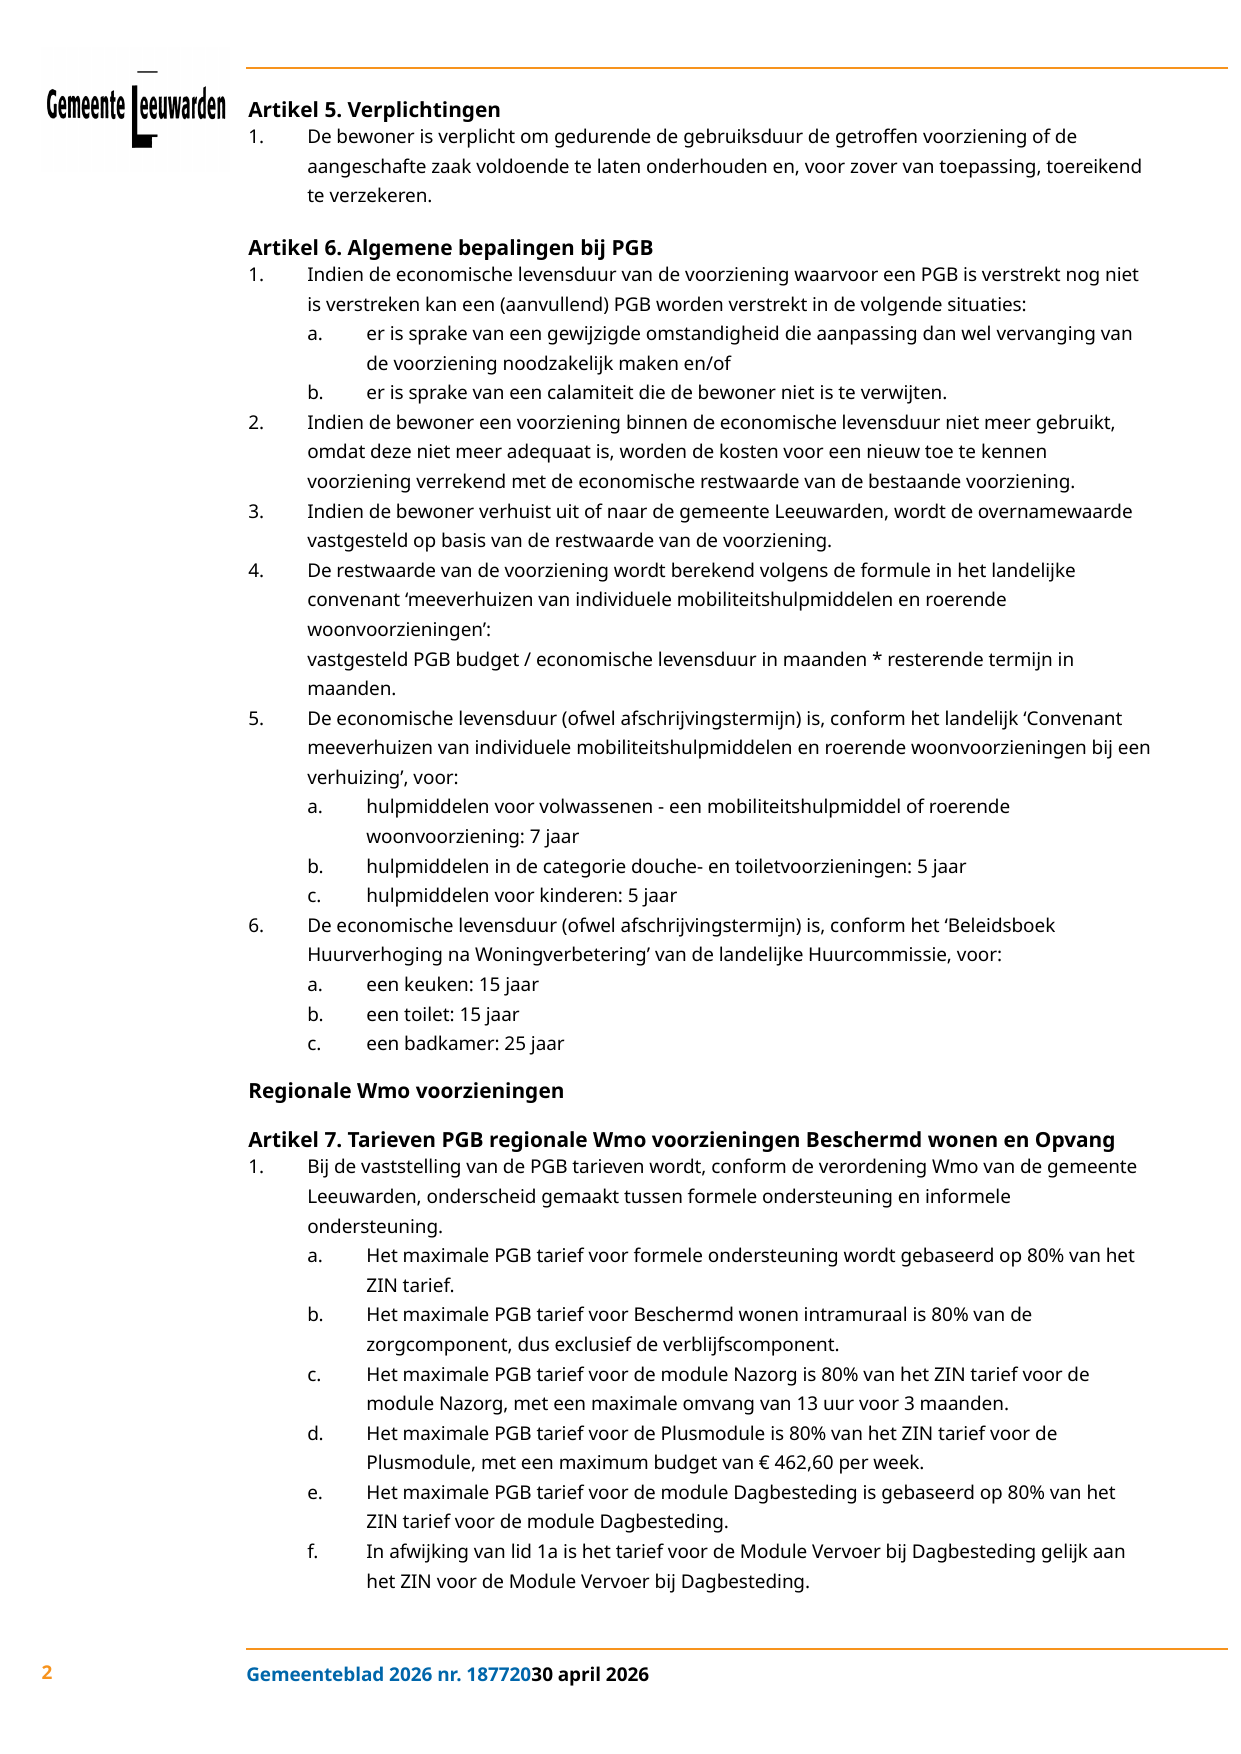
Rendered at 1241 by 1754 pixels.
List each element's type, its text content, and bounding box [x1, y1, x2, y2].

text Artikel 7. Tarieven PGB regionale Wmo voorzieningen Beschermd wonen en Opvang [248, 1125, 1152, 1154]
list De bewoner is verplicht om gedurende de gebruiksduur de getroffen voorziening of de aangeschafte zaak voldoende te laten onderhouden en, voor zover van toepassing, toereikend te verzekeren. [248, 123, 1152, 208]
list De economische levensduur (ofwel afschrijvingstermijn) is, conform het landelijk ‘Convenant meeverhuizen van individuele mobiliteitshulpmiddelen en roerende woonvoorzieningen bij een verhuizing’, voor: [248, 705, 1152, 790]
list Het maximale PGB tarief voor de module Nazorg is 80% van het ZIN tarief voor de module Nazorg, met een maximale omvang van 13 uur voor 3 maanden. [307, 1361, 1152, 1416]
list In afwijking van lid 1a is het tarief voor de Module Vervoer bij Dagbesteding gelijk aan het ZIN voor de Module Vervoer bij Dagbesteding. [307, 1538, 1152, 1594]
list hulpmiddelen voor volwassenen - een mobiliteitshulpmiddel of roerende woonvoorziening: 7 jaar [307, 794, 1152, 849]
list Het maximale PGB tarief voor formele ondersteuning wordt gebaseerd op 80% van het ZIN tarief. [307, 1242, 1152, 1298]
list er is sprake van een gewijzigde omstandigheid die aanpassing dan wel vervanging van de voorziening noodzakelijk maken en/of [307, 320, 1152, 376]
list Indien de bewoner verhuist uit of naar de gemeente Leeuwarden, wordt de overnamewaarde vastgesteld op basis van de restwaarde van de voorziening. [248, 498, 1152, 553]
text Artikel 5. Verplichtingen [248, 95, 1152, 123]
list een badkamer: 25 jaar [307, 1030, 1152, 1056]
list Het maximale PGB tarief voor de Plusmodule is 80% van het ZIN tarief voor de Plusmodule, met een maximum budget van € 462,60 per week. [307, 1420, 1152, 1475]
list een toilet: 15 jaar [307, 1001, 1152, 1027]
list De restwaarde van de voorziening wordt berekend volgens de formule in het landelijke convenant ‘meeverhuizen van individuele mobiliteitshulpmiddelen en roerende woonvoorzieningen’: [248, 557, 1152, 642]
picture [41, 47, 231, 172]
list vastgesteld PGB budget / economische levensduur in maanden * resterende termijn in maanden. [248, 646, 1152, 701]
list een keuken: 15 jaar [307, 971, 1152, 997]
list hulpmiddelen voor kinderen: 5 jaar [307, 882, 1152, 908]
text Regionale Wmo voorzieningen [248, 1076, 1152, 1104]
text Artikel 6. Algemene bepalingen bij PGB [248, 233, 1152, 261]
list Bij de vaststelling van de PGB tarieven wordt, conform de verordening Wmo van de gemeente Leeuwarden, onderscheid gemaakt tussen formele ondersteuning en informele ondersteuning. [248, 1154, 1152, 1239]
list De economische levensduur (ofwel afschrijvingstermijn) is, conform het ‘Beleidsboek Huurverhoging na Woningverbetering’ van de landelijke Huurcommissie, voor: [248, 912, 1152, 967]
list Indien de economische levensduur van de voorziening waarvoor een PGB is verstrekt nog niet is verstreken kan een (aanvullend) PGB worden verstrekt in de volgende situaties: [248, 261, 1152, 317]
list Het maximale PGB tarief voor de module Dagbesteding is gebaseerd op 80% van het ZIN tarief voor de module Dagbesteding. [307, 1479, 1152, 1534]
list er is sprake van een calamiteit die de bewoner niet is te verwijten. [307, 379, 1152, 405]
list Het maximale PGB tarief voor Beschermd wonen intramuraal is 80% van de zorgcomponent, dus exclusief de verblijfscomponent. [307, 1302, 1152, 1357]
list hulpmiddelen in de categorie douche- en toiletvoorzieningen: 5 jaar [307, 853, 1152, 879]
list Indien de bewoner een voorziening binnen de economische levensduur niet meer gebruikt, omdat deze niet meer adequaat is, worden de kosten voor een nieuw toe te kennen voorziening verrekend met de economische restwaarde van de bestaande voorziening. [248, 409, 1152, 494]
